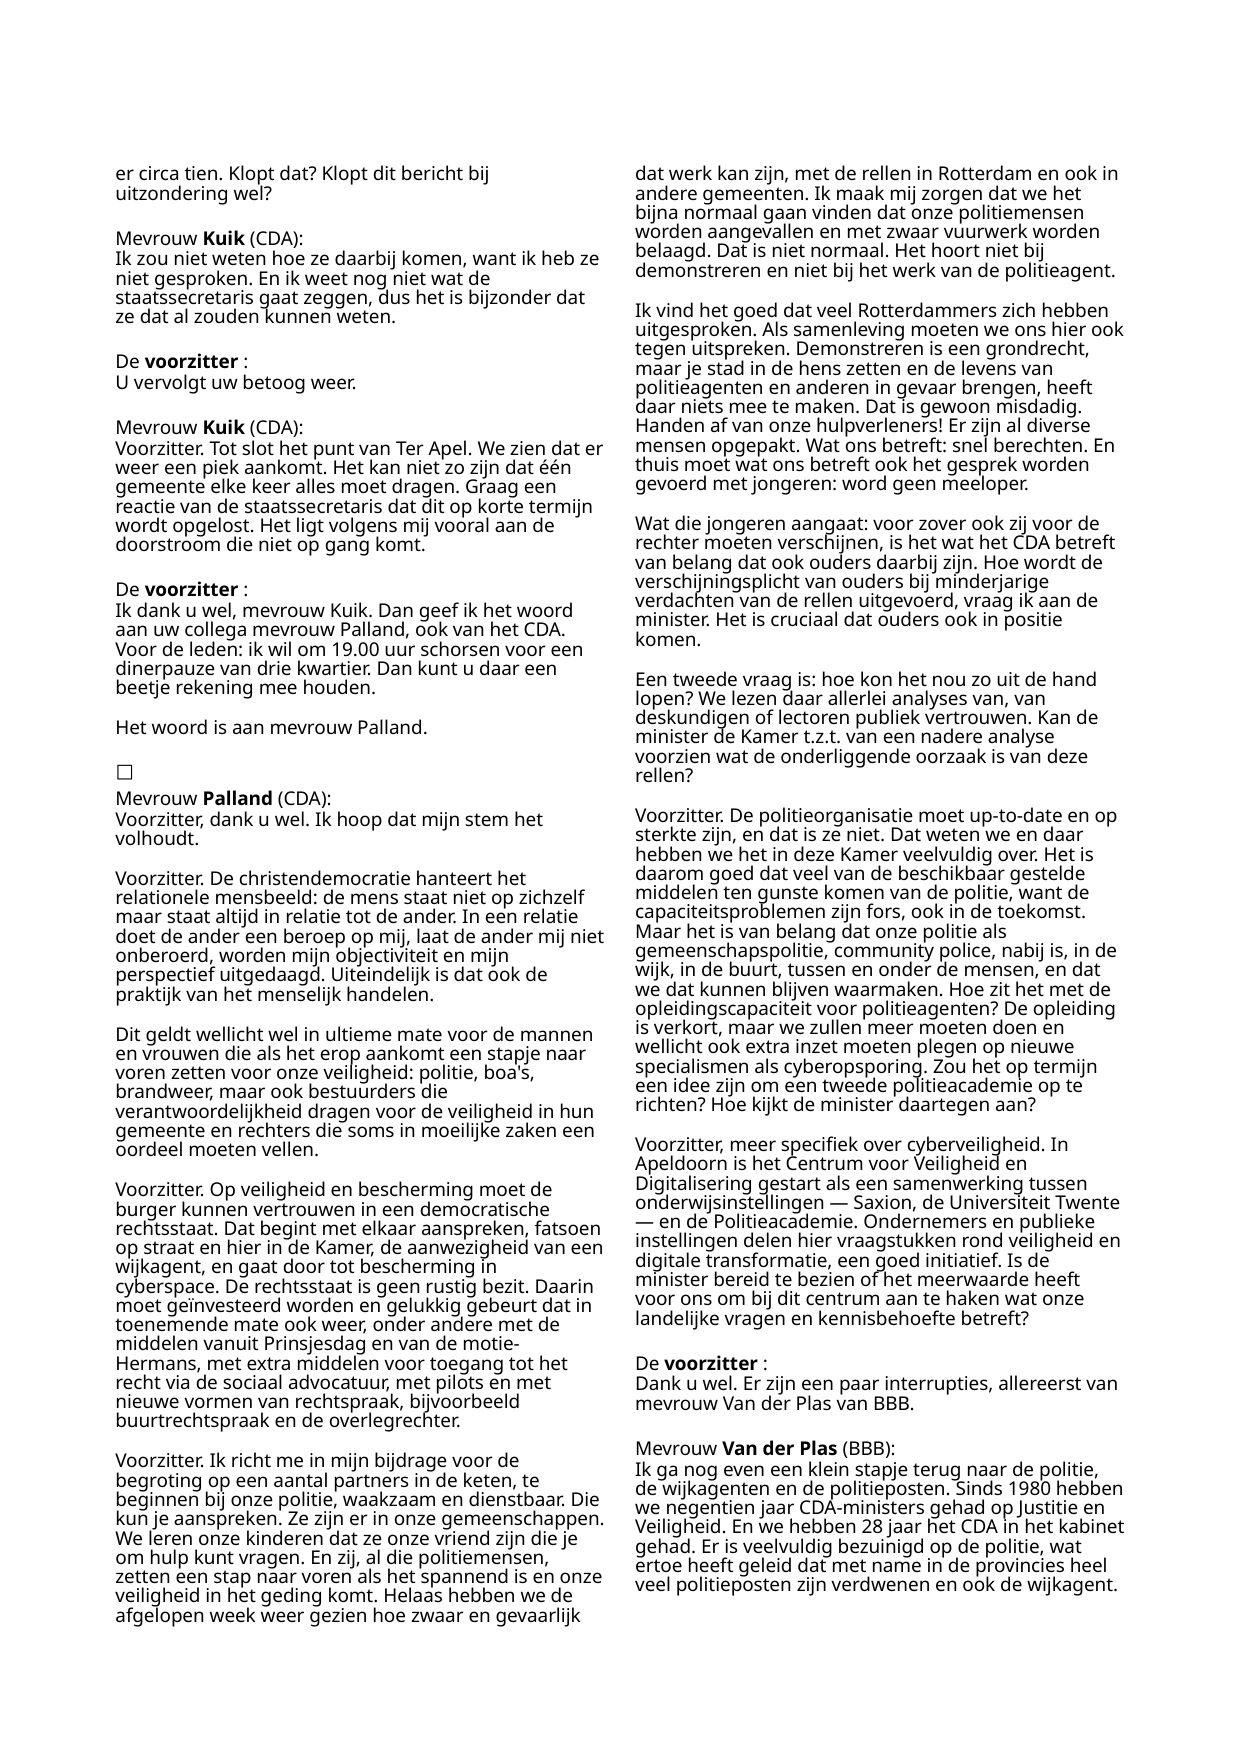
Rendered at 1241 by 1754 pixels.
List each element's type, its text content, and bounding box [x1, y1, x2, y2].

text Ik ga nog even een klein stapje terug naar de politie, de wijkagenten en de politieposten. Sinds 1980 hebben we negentien jaar CDA-ministers gehad op Justitie en Veiligheid. En we hebben 28 jaar het CDA in het kabinet gehad. Er is veelvuldig bezuinigd op de politie, wat ertoe heeft geleid dat met name in de provincies heel veel politieposten zijn verdwenen en ook de wijkagent. [635, 1461, 1125, 1595]
text Mevrouw Palland (CDA): [115, 785, 605, 811]
text ⬜ [115, 759, 605, 785]
text Voorzitter. De politieorganisatie moet up-to-date en op sterkte zijn, en dat is ze niet. Dat weten we en daar hebben we het in deze Kamer veelvuldig over. Het is daarom goed dat veel van de beschikbaar gestelde middelen ten gunste komen van de politie, want de capaciteitsproblemen zijn fors, ook in de toekomst. Maar het is van belang dat onze politie als gemeenschapspolitie, community police, nabij is, in de wijk, in de buurt, tussen en onder de mensen, en dat we dat kunnen blijven waarmaken. Hoe zit het met de opleidingscapaciteit voor politieagenten? De opleiding is verkort, maar we zullen meer moeten doen en wellicht ook extra inzet moeten plegen op nieuwe specialismen als cyberopsporing. Zou het op termijn een idee zijn om een tweede politieacademie op te richten? Hoe kijkt de minister daartegen aan? [635, 807, 1125, 1115]
text Voorzitter. Ik richt me in mijn bijdrage voor de begroting op een aantal partners in de keten, te beginnen bij onze politie, waakzaam en dienstbaar. Die kun je aanspreken. Ze zijn er in onze gemeenschappen. We leren onze kinderen dat ze onze vriend zijn die je om hulp kunt vragen. En zij, al die politiemensen, zetten een stap naar voren als het spannend is en onze veiligheid in het geding komt. Helaas hebben we de afgelopen week weer gezien hoe zwaar en gevaarlijk [115, 1452, 605, 1626]
text Dit geldt wellicht wel in ultieme mate voor de mannen en vrouwen die als het erop aankomt een stapje naar voren zetten voor onze veiligheid: politie, boa's, brandweer, maar ook bestuurders die verantwoordelijkheid dragen voor de veiligheid in hun gemeente en rechters die soms in moeilijke zaken een oordeel moeten vellen. [115, 1026, 605, 1161]
text Mevrouw Kuik (CDA): [115, 414, 605, 440]
text De voorzitter : [635, 1350, 1125, 1375]
text Ik dank u wel, mevrouw Kuik. Dan geef ik het woord aan uw collega mevrouw Palland, ook van het CDA. Voor de leden: ik wil om 19.00 uur schorsen voor een dinerpauze van drie kwartier. Dan kunt u daar een beetje rekening mee houden. [115, 602, 605, 698]
text Ik zou niet weten hoe ze daarbij komen, want ik heb ze niet gesproken. En ik weet nog niet wat de staatssecretaris gaat zeggen, dus het is bijzonder dat ze dat al zouden kunnen weten. [115, 250, 605, 327]
text Het woord is aan mevrouw Palland. [115, 719, 605, 738]
text er circa tien. Klopt dat? Klopt dit bericht bij uitzondering wel? [115, 165, 605, 204]
text Een tweede vraag is: hoe kon het nou zo uit de hand lopen? We lezen daar allerlei analyses van, van deskundigen of lectoren publiek vertrouwen. Kan de minister de Kamer t.z.t. van een nadere analyse voorzien wat de onderliggende oorzaak is van deze rellen? [635, 671, 1125, 786]
text Voorzitter. Tot slot het punt van Ter Apel. We zien dat er weer een piek aankomt. Het kan niet zo zijn dat één gemeente elke keer alles moet dragen. Graag een reactie van de staatssecretaris dat dit op korte termijn wordt opgelost. Het ligt volgens mij vooral aan de doorstroom die niet op gang komt. [115, 440, 605, 556]
text U vervolgt uw betoog weer. [115, 374, 605, 393]
text Mevrouw Kuik (CDA): [115, 225, 605, 250]
text Voorzitter, dank u wel. Ik hoop dat mijn stem het volhoudt. [115, 811, 605, 849]
text Voorzitter, meer specifiek over cyberveiligheid. In Apeldoorn is het Centrum voor Veiligheid en Digitalisering gestart als een samenwerking tussen onderwijsinstellingen — Saxion, de Universiteit Twente — en de Politieacademie. Ondernemers en publieke instellingen delen hier vraagstukken rond veiligheid en digitale transformatie, een goed initiatief. Is de minister bereid te bezien of het meerwaarde heeft voor ons om bij dit centrum aan te haken wat onze landelijke vragen en kennisbehoefte betreft? [635, 1136, 1125, 1329]
text dat werk kan zijn, met de rellen in Rotterdam en ook in andere gemeenten. Ik maak mij zorgen dat we het bijna normaal gaan vinden dat onze politiemensen worden aangevallen en met zwaar vuurwerk worden belaagd. Dat is niet normaal. Het hoort niet bij demonstreren en niet bij het werk van de politieagent. [635, 165, 1125, 281]
text Dank u wel. Er zijn een paar interrupties, allereerst van mevrouw Van der Plas van BBB. [635, 1375, 1125, 1414]
text Voorzitter. De christendemocratie hanteert het relationele mensbeeld: de mens staat niet op zichzelf maar staat altijd in relatie tot de ander. In een relatie doet de ander een beroep op mij, laat de ander mij niet onberoerd, worden mijn objectiviteit en mijn perspectief uitgedaagd. Uiteindelijk is dat ook de praktijk van het menselijk handelen. [115, 870, 605, 1005]
text Wat die jongeren aangaat: voor zover ook zij voor de rechter moeten verschijnen, is het wat het CDA betreft van belang dat ook ouders daarbij zijn. Hoe wordt de verschijningsplicht van ouders bij minderjarige verdachten van de rellen uitgevoerd, vraag ik aan de minister. Het is cruciaal dat ouders ook in positie komen. [635, 515, 1125, 650]
text Ik vind het goed dat veel Rotterdammers zich hebben uitgesproken. Als samenleving moeten we ons hier ook tegen uitspreken. Demonstreren is een grondrecht, maar je stad in de hens zetten en de levens van politieagenten en anderen in gevaar brengen, heeft daar niets mee te maken. Dat is gewoon misdadig. Handen af van onze hulpverleners! Er zijn al diverse mensen opgepakt. Wat ons betreft: snel berechten. En thuis moet wat ons betreft ook het gesprek worden gevoerd met jongeren: word geen meeloper. [635, 302, 1125, 494]
text Voorzitter. Op veiligheid en bescherming moet de burger kunnen vertrouwen in een democratische rechtsstaat. Dat begint met elkaar aanspreken, fatsoen op straat en hier in de Kamer, de aanwezigheid van een wijkagent, en gaat door tot bescherming in cyberspace. De rechtsstaat is geen rustig bezit. Daarin moet geïnvesteerd worden en gelukkig gebeurt dat in toenemende mate ook weer, onder andere met de middelen vanuit Prinsjesdag en van de motie-Hermans, met extra middelen voor toegang tot het recht via de sociaal advocatuur, met pilots en met nieuwe vormen van rechtspraak, bijvoorbeeld buurtrechtspraak en de overlegrechter. [115, 1181, 605, 1432]
text Mevrouw Van der Plas (BBB): [635, 1435, 1125, 1461]
text De voorzitter : [115, 348, 605, 374]
text De voorzitter : [115, 576, 605, 602]
